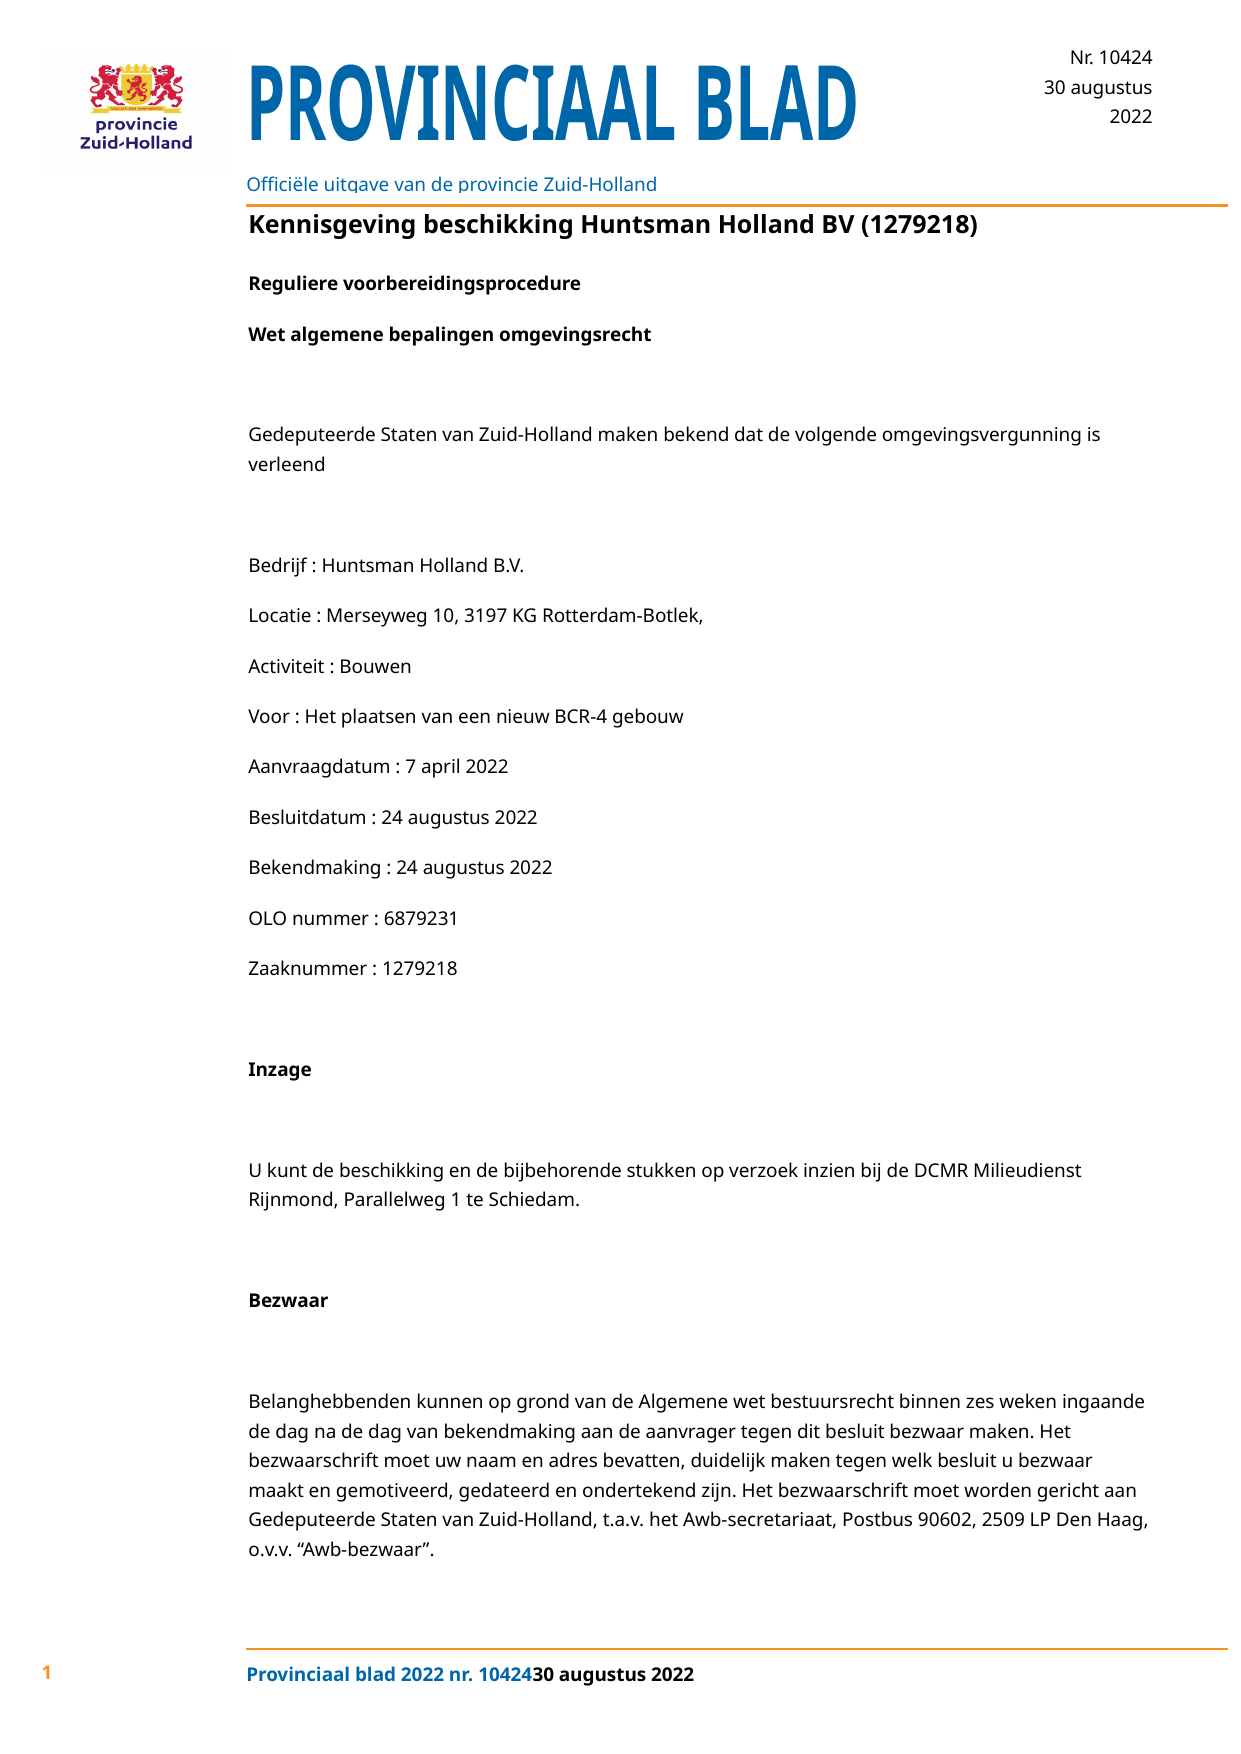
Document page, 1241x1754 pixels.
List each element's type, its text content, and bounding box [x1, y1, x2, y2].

picture [41, 47, 231, 172]
text OLO nummer : 6879231 [248, 905, 1152, 931]
text Kennisgeving beschikking Huntsman Holland BV (1279218) [248, 207, 1152, 241]
text Inzage [248, 1056, 1152, 1082]
text Besluitdatum : 24 augustus 2022 [248, 804, 1152, 830]
text Voor : Het plaatsen van een nieuw BCR-4 gebouw [248, 703, 1152, 729]
text Belanghebbenden kunnen op grond van de Algemene wet bestuursrecht binnen zes weken ingaande de dag na de dag van bekendmaking aan de aanvrager tegen dit besluit bezwaar maken. Het bezwaarschrift moet uw naam en adres bevatten, duidelijk maken tegen welk besluit u bezwaar maakt en gemotiveerd, gedateerd en ondertekend zijn. Het bezwaarschrift moet worden gericht aan Gedeputeerde Staten van Zuid-Holland, t.a.v. het Awb-secretariaat, Postbus 90602, 2509 LP Den Haag, o.v.v. “Awb-bezwaar”. [248, 1388, 1152, 1562]
text U kunt de beschikking en de bijbehorende stukken op verzoek inzien bij de DCMR Milieudienst Rijnmond, Parallelweg 1 te Schiedam. [248, 1157, 1152, 1212]
text Zaaknummer : 1279218 [248, 955, 1152, 981]
text Locatie : Merseyweg 10, 3197 KG Rotterdam-Botlek, [248, 602, 1152, 628]
text Bekendmaking : 24 augustus 2022 [248, 854, 1152, 880]
text Aanvraagdatum : 7 april 2022 [248, 754, 1152, 779]
text Activiteit : Bouwen [248, 653, 1152, 678]
text Bedrijf : Huntsman Holland B.V. [248, 552, 1152, 578]
text Reguliere voorbereidingsprocedure [248, 270, 1152, 296]
text Wet algemene bepalingen omgevingsrecht [248, 321, 1152, 346]
text Bezwaar [248, 1287, 1152, 1313]
text Gedeputeerde Staten van Zuid-Holland maken bekend dat de volgende omgevingsvergunning is verleend [248, 422, 1152, 477]
